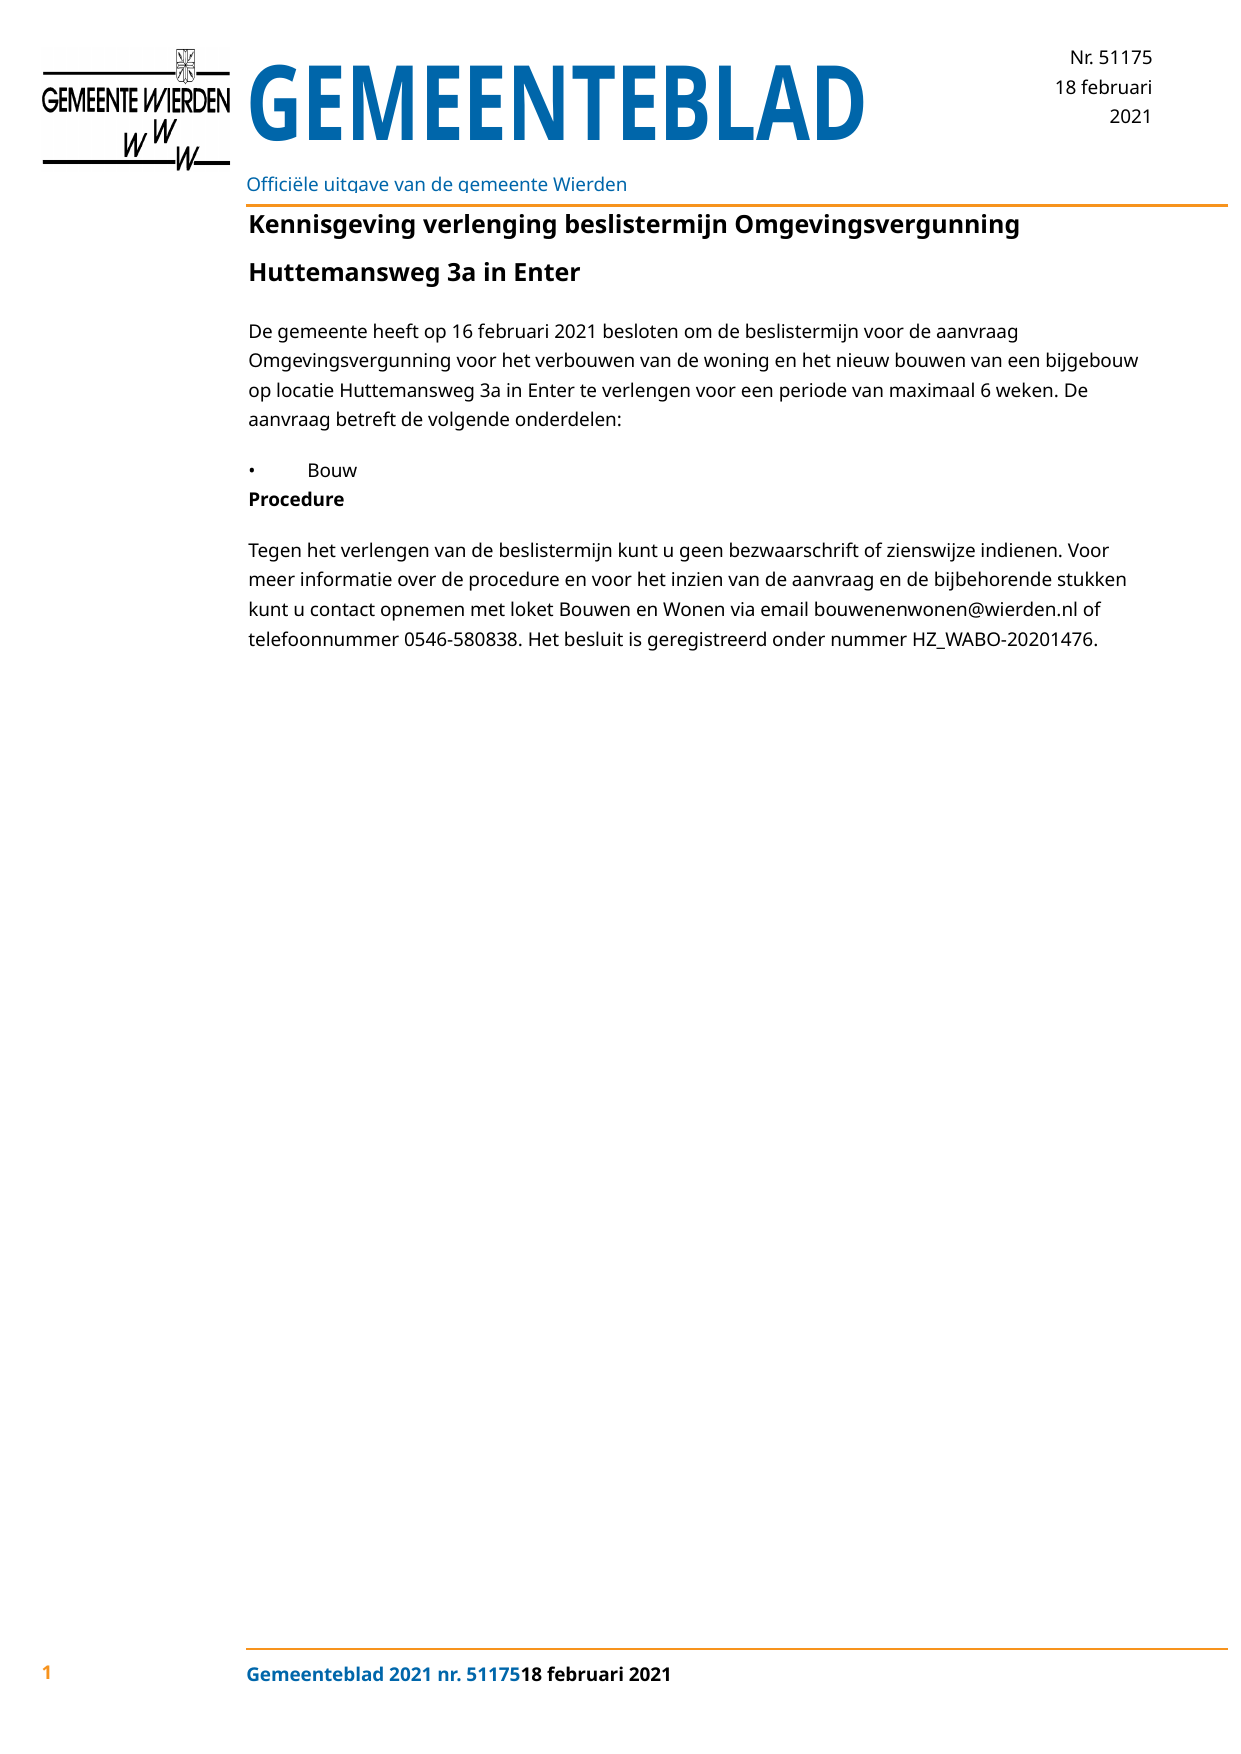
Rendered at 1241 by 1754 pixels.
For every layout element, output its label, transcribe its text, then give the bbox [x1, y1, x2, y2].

text Procedure [248, 487, 1152, 512]
list Bouw [248, 457, 1152, 483]
picture [41, 47, 231, 172]
text De gemeente heeft op 16 februari 2021 besloten om de beslistermijn voor de aanvraag Omgevingsvergunning voor het verbouwen van de woning en het nieuw bouwen van een bijgebouw op locatie Huttemansweg 3a in Enter te verlengen voor een periode van maximaal 6 weken. De aanvraag betreft de volgende onderdelen: [248, 318, 1152, 432]
text Tegen het verlengen van de beslistermijn kunt u geen bezwaarschrift of zienswijze indienen. Voor meer informatie over de procedure en voor het inzien van de aanvraag en de bijbehorende stukken kunt u contact opnemen met loket Bouwen en Wonen via email bouwenenwonen@wierden.nl of telefoonnummer 0546-580838. Het besluit is geregistreerd onder nummer HZ_WABO-20201476. [248, 537, 1152, 652]
text Kennisgeving verlenging beslistermijn Omgevingsvergunning Huttemansweg 3a in Enter [248, 207, 1152, 288]
